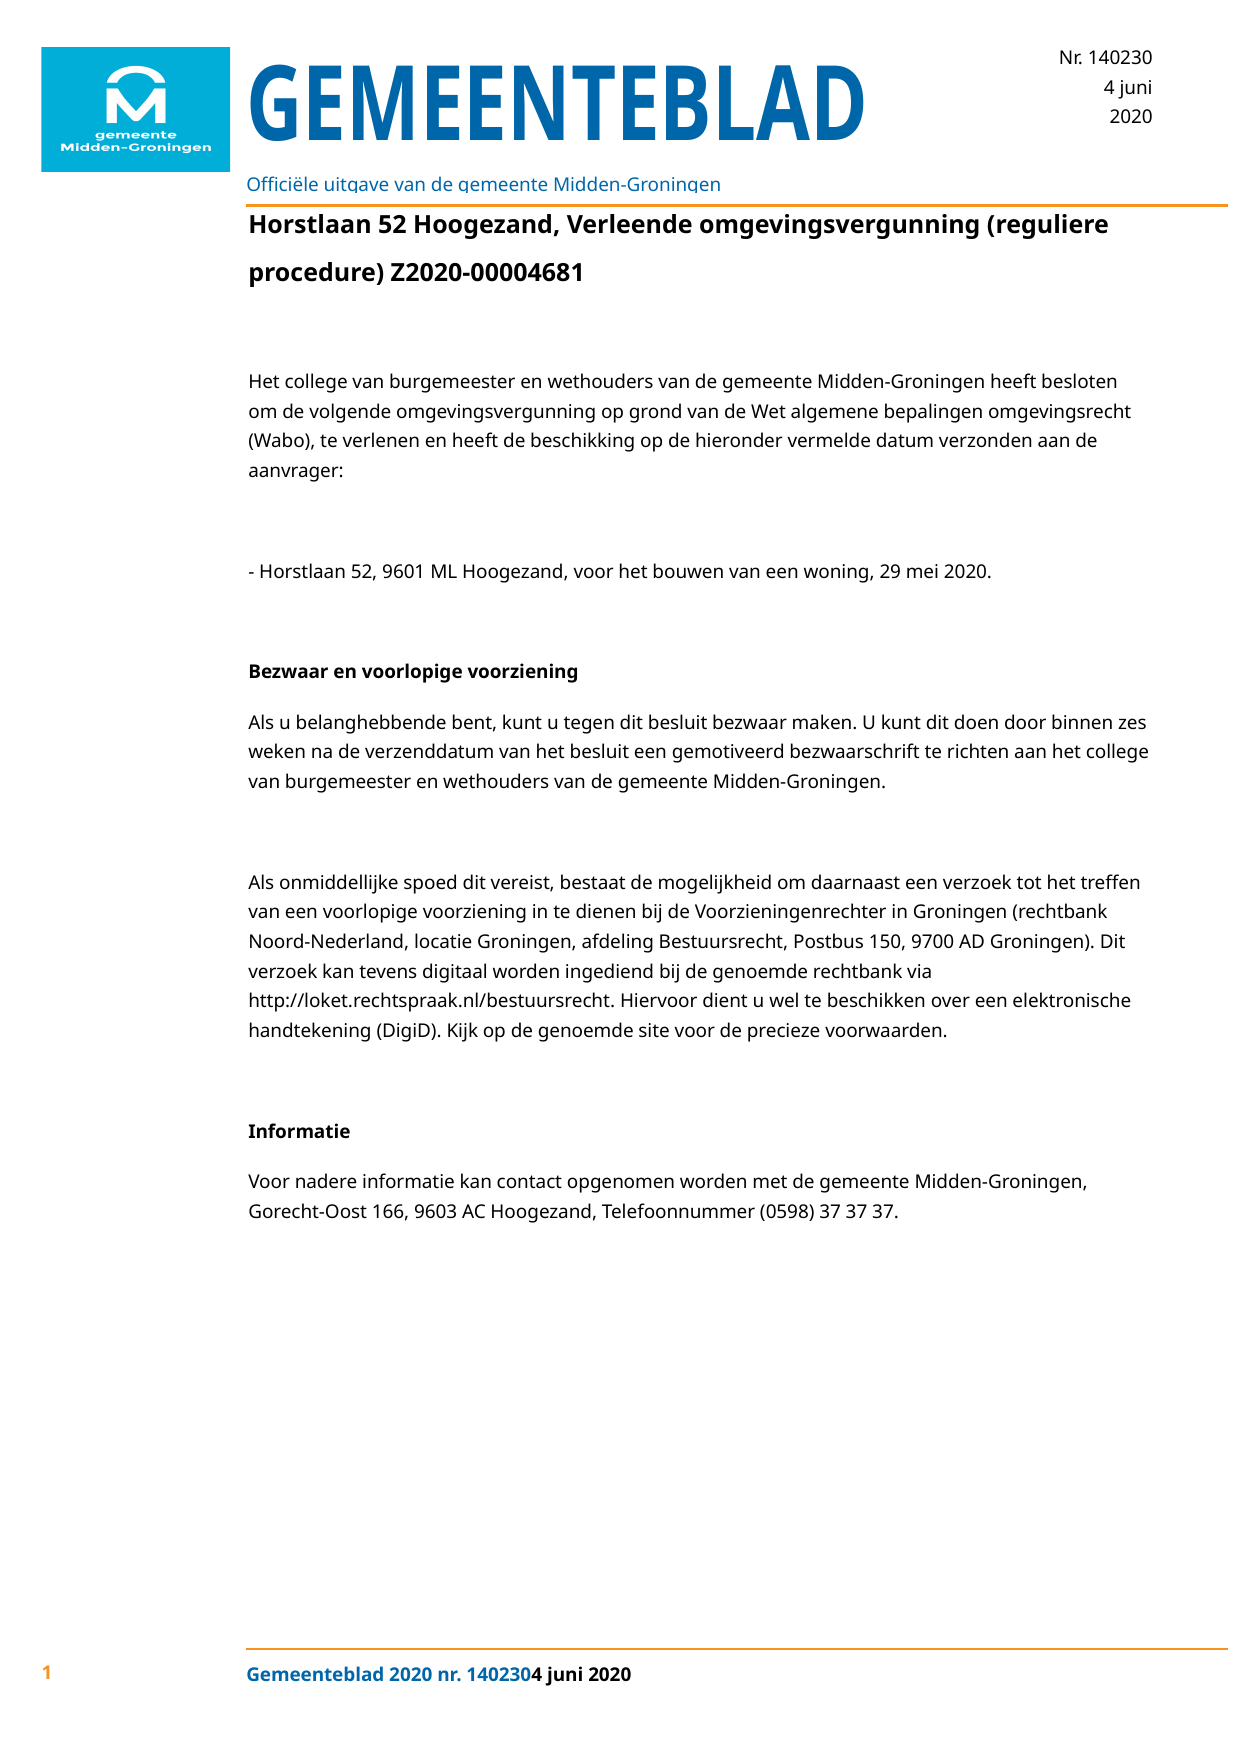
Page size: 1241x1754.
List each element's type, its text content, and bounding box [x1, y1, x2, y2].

picture [107, 89, 165, 122]
text - Horstlaan 52, 9601 ML Hoogezand, voor het bouwen van een woning, 29 mei 2020. [248, 558, 1152, 584]
picture [108, 66, 164, 82]
text Horstlaan 52 Hoogezand, Verleende omgevingsvergunning (reguliere procedure) Z2020-00004681 [248, 207, 1152, 288]
text Informatie [248, 1118, 1152, 1144]
text Het college van burgemeester en wethouders van de gemeente Midden-Groningen heeft besloten om de volgende omgevingsvergunning op grond van de Wet algemene bepalingen omgevingsrecht (Wabo), te verlenen en heeft de beschikking op de hieronder vermelde datum verzonden aan de aanvrager: [248, 368, 1152, 483]
text Bezwaar en voorlopige voorziening [248, 659, 1152, 684]
text Als onmiddellijke spoed dit vereist, bestaat de mogelijkheid om daarnaast een verzoek tot het treffen van een voorlopige voorziening in te dienen bij de Voorzieningenrechter in Groningen (rechtbank Noord-Nederland, locatie Groningen, afdeling Bestuursrecht, Postbus 150, 9700 AD Groningen). Dit verzoek kan tevens digitaal worden ingediend bij de genoemde rechtbank via http://loket.rechtspraak.nl/bestuursrecht. Hiervoor dient u wel te beschikken over een elektronische handtekening (DigiD). Kijk op de genoemde site voor de precieze voorwaarden. [248, 869, 1152, 1043]
text Voor nadere informatie kan contact opgenomen worden met de gemeente Midden-Groningen, Gorecht-Oost 166, 9603 AC Hoogezand, Telefoonnummer (0598) 37 37 37. [248, 1168, 1152, 1224]
picture [184, 146, 190, 153]
text Als u belanghebbende bent, kunt u tegen dit besluit bezwaar maken. U kunt dit doen door binnen zes weken na de verzenddatum van het besluit een gemotiveerd bezwaarschrift te richten aan het college van burgemeester en wethouders van de gemeente Midden-Groningen. [248, 709, 1152, 794]
